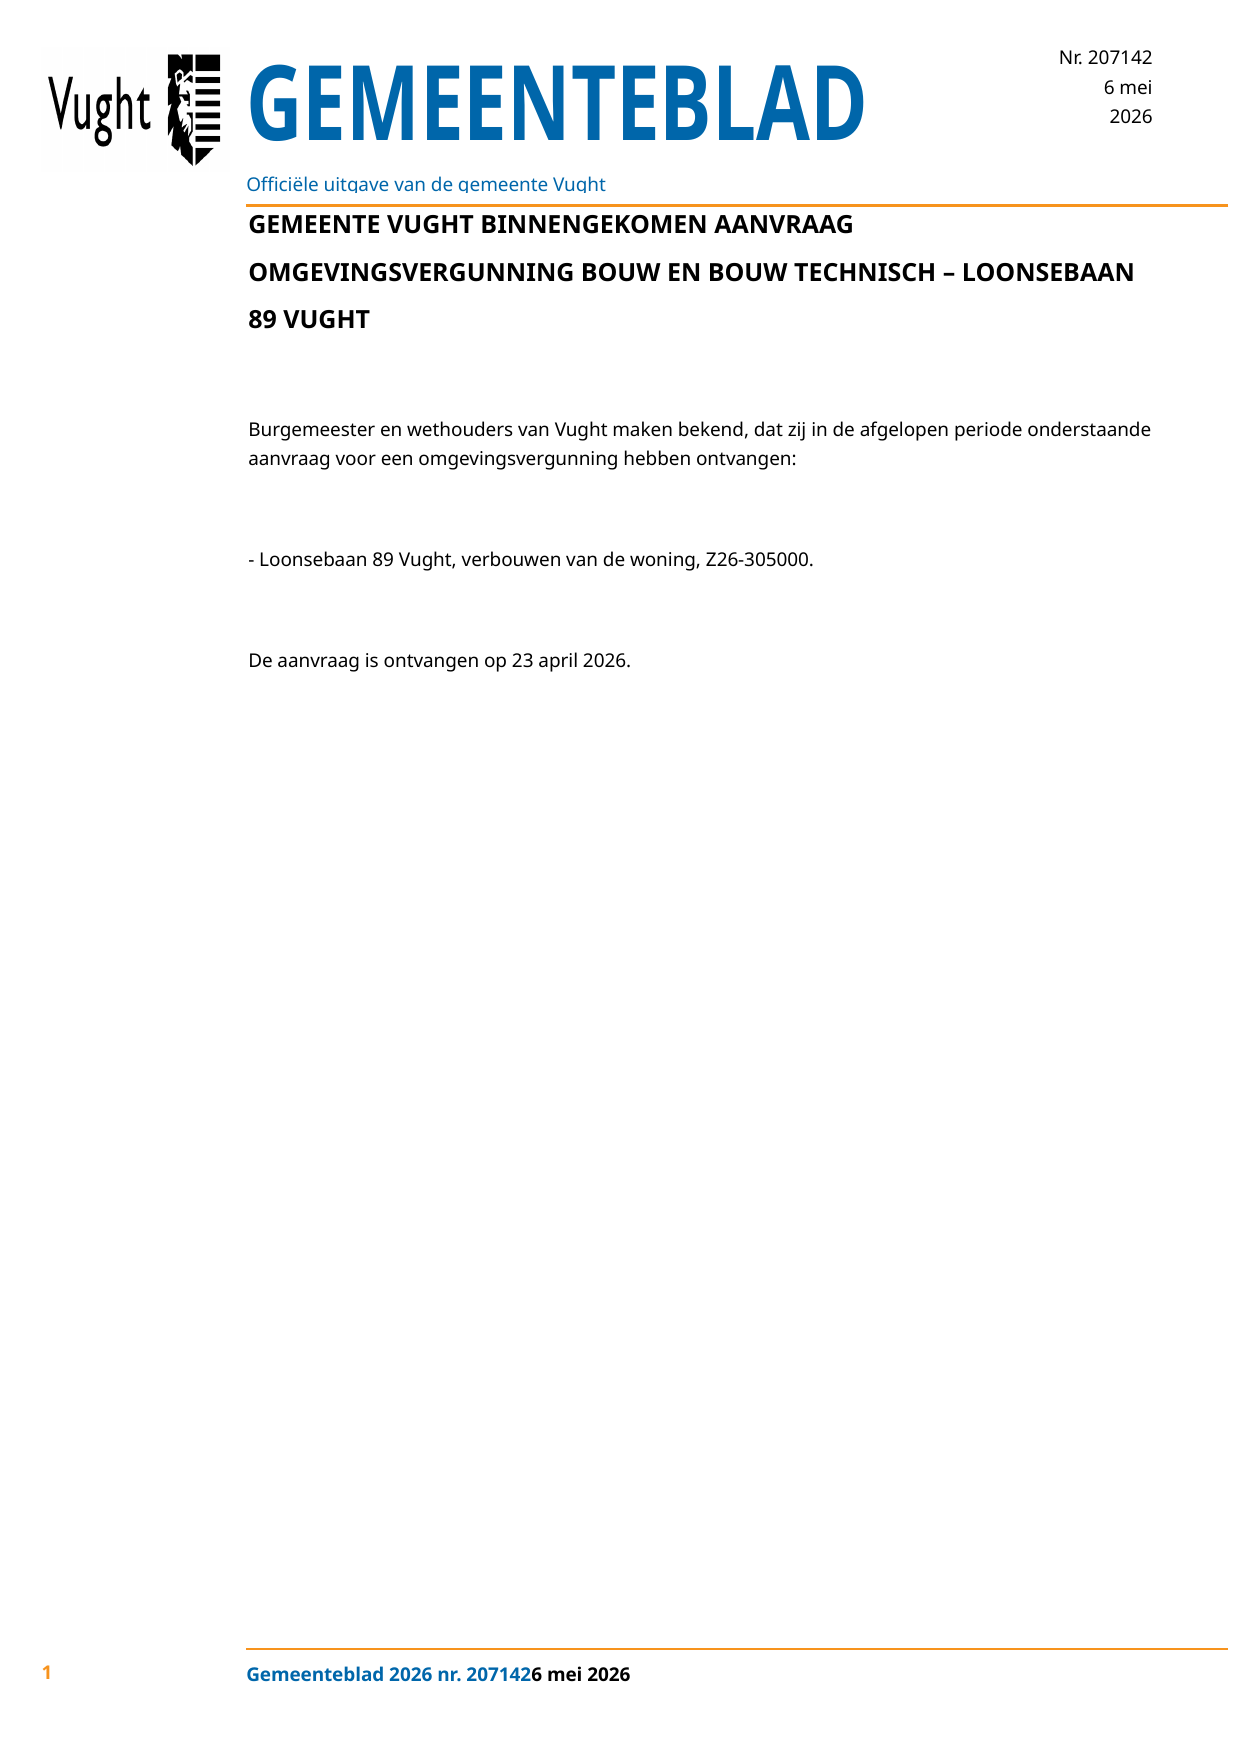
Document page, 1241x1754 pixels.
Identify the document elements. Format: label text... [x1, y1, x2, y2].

text GEMEENTE VUGHT BINNENGEKOMEN AANVRAAG OMGEVINGSVERGUNNING BOUW EN BOUW TECHNISCH – LOONSEBAAN 89 VUGHT [248, 207, 1152, 336]
text Burgemeester en wethouders van Vught maken bekend, dat zij in de afgelopen periode onderstaande aanvraag voor een omgevingsvergunning hebben ontvangen: [248, 416, 1152, 471]
text De aanvraag is ontvangen op 23 april 2026. [248, 647, 1152, 673]
picture [41, 47, 231, 172]
text - Loonsebaan 89 Vught, verbouwen van de woning, Z26-305000. [248, 546, 1152, 572]
